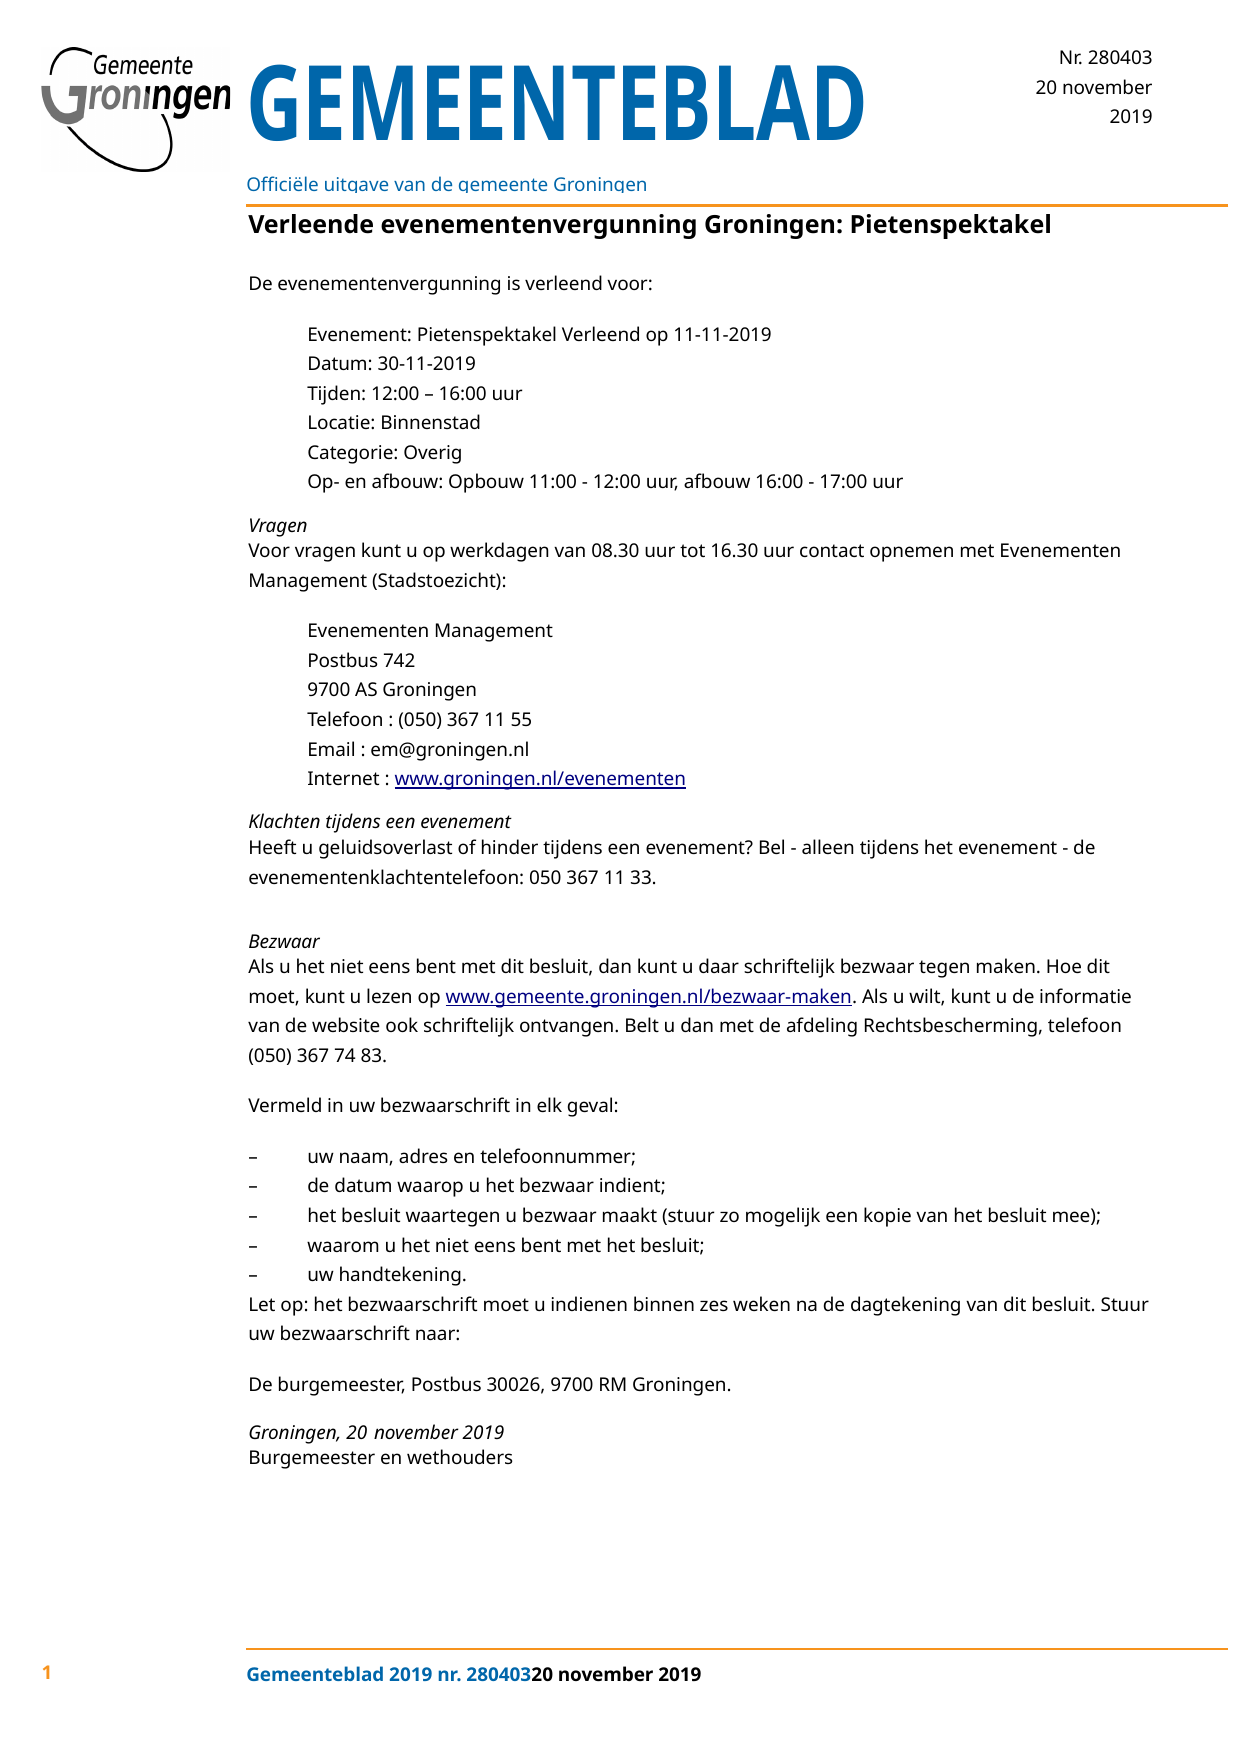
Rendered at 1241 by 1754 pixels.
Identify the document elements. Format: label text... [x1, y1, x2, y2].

text Vermeld in uw bezwaarschrift in elk geval: [248, 1093, 1152, 1118]
list Email : em@groningen.nl [248, 736, 1152, 762]
list waarom u het niet eens bent met het besluit; [248, 1232, 1152, 1258]
list Evenementen Management [248, 617, 1152, 643]
text Let op: het bezwaarschrift moet u indienen binnen zes weken na de dagtekening van dit besluit. Stuur uw bezwaarschrift naar: [248, 1291, 1152, 1346]
list het besluit waartegen u bezwaar maakt (stuur zo mogelijk een kopie van het besluit mee); [248, 1202, 1152, 1228]
list Postbus 742 [248, 647, 1152, 673]
text Burgemeester en wethouders [248, 1444, 1152, 1470]
list Locatie: Binnenstad [248, 409, 1152, 435]
text Klachten tijdens een evenement [248, 808, 1152, 834]
list de datum waarop u het bezwaar indient; [248, 1173, 1152, 1198]
list Tijden: 12:00 – 16:00 uur [248, 380, 1152, 406]
text De burgemeester, Postbus 30026, 9700 RM Groningen. [248, 1371, 1152, 1397]
text Bezwaar [248, 928, 1152, 953]
text Als u het niet eens bent met dit besluit, dan kunt u daar schriftelijk bezwaar tegen maken. Hoe dit moet, kunt u lezen op www.gemeente.groningen.nl/bezwaar-maken. Als u wilt, kunt u de informatie van de website ook schriftelijk ontvangen. Belt u dan met de afdeling Rechtsbescherming, telefoon (050) 367 74 83. [248, 953, 1152, 1068]
picture [41, 47, 231, 172]
list Internet : www.groningen.nl/evenementen [248, 765, 1152, 791]
list Op- en afbouw: Opbouw 11:00 - 12:00 uur, afbouw 16:00 - 17:00 uur [248, 469, 1152, 494]
list uw handtekening. [248, 1261, 1152, 1287]
text Groningen, 20 november 2019 [248, 1419, 1152, 1444]
text Heeft u geluidsoverlast of hinder tijdens een evenement? Bel - alleen tijdens het evenement - de evenementenklachtentelefoon: 050 367 11 33. [248, 834, 1152, 889]
list Telefoon : (050) 367 11 55 [248, 706, 1152, 732]
list Datum: 30-11-2019 [248, 350, 1152, 376]
list Evenement: Pietenspektakel Verleend op 11-11-2019 [248, 321, 1152, 346]
list Categorie: Overig [248, 439, 1152, 465]
text Vragen [248, 512, 1152, 537]
text Verleende evenementenvergunning Groningen: Pietenspektakel [248, 207, 1152, 241]
text De evenementenvergunning is verleend voor: [248, 270, 1152, 296]
list uw naam, adres en telefoonnummer; [248, 1143, 1152, 1169]
list 9700 AS Groningen [248, 677, 1152, 702]
text Voor vragen kunt u op werkdagen van 08.30 uur tot 16.30 uur contact opnemen met Evenementen Management (Stadstoezicht): [248, 537, 1152, 593]
